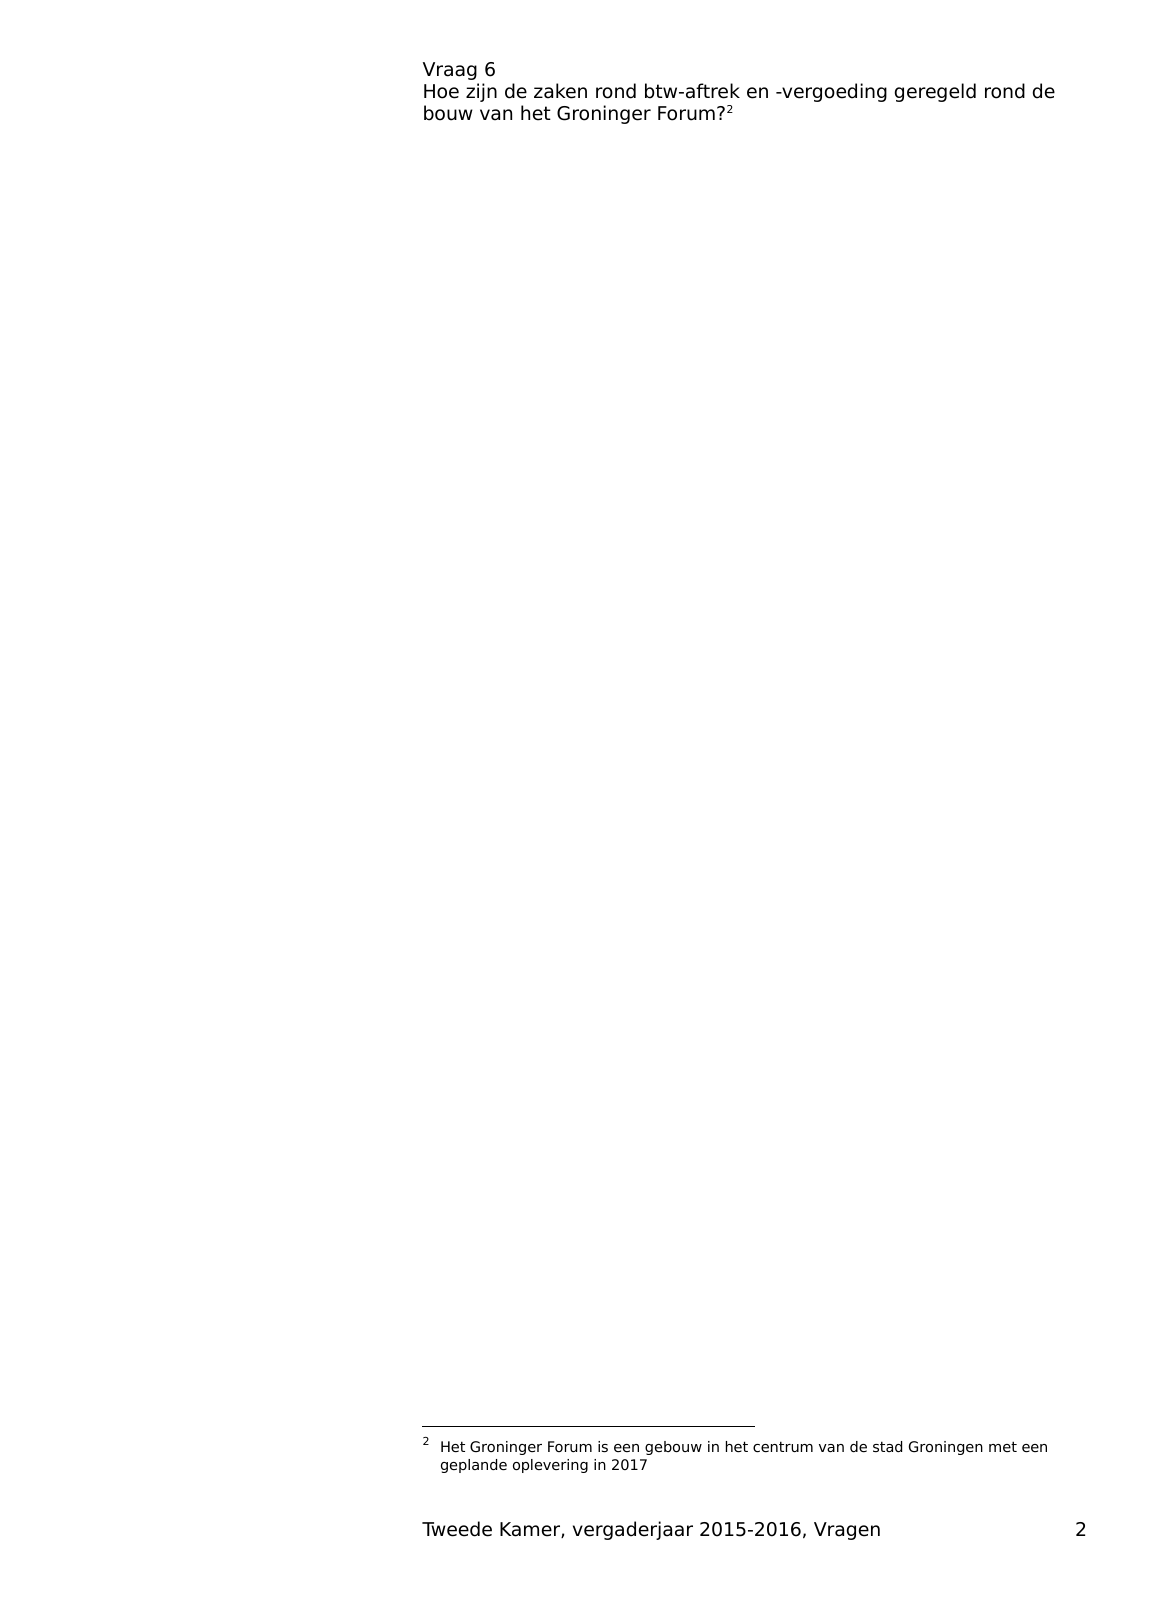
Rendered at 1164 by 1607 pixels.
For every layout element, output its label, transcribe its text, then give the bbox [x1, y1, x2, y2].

text Hoe zijn de zaken rond btw-aftrek en -vergoeding geregeld rond de bouw van het Groninger Forum? [422, 81, 1087, 125]
text Het Groninger Forum is een gebouw in het centrum van de stad Groningen met een geplande oplevering in 2017 [422, 1435, 1087, 1474]
text Vraag 6 [422, 59, 1087, 81]
